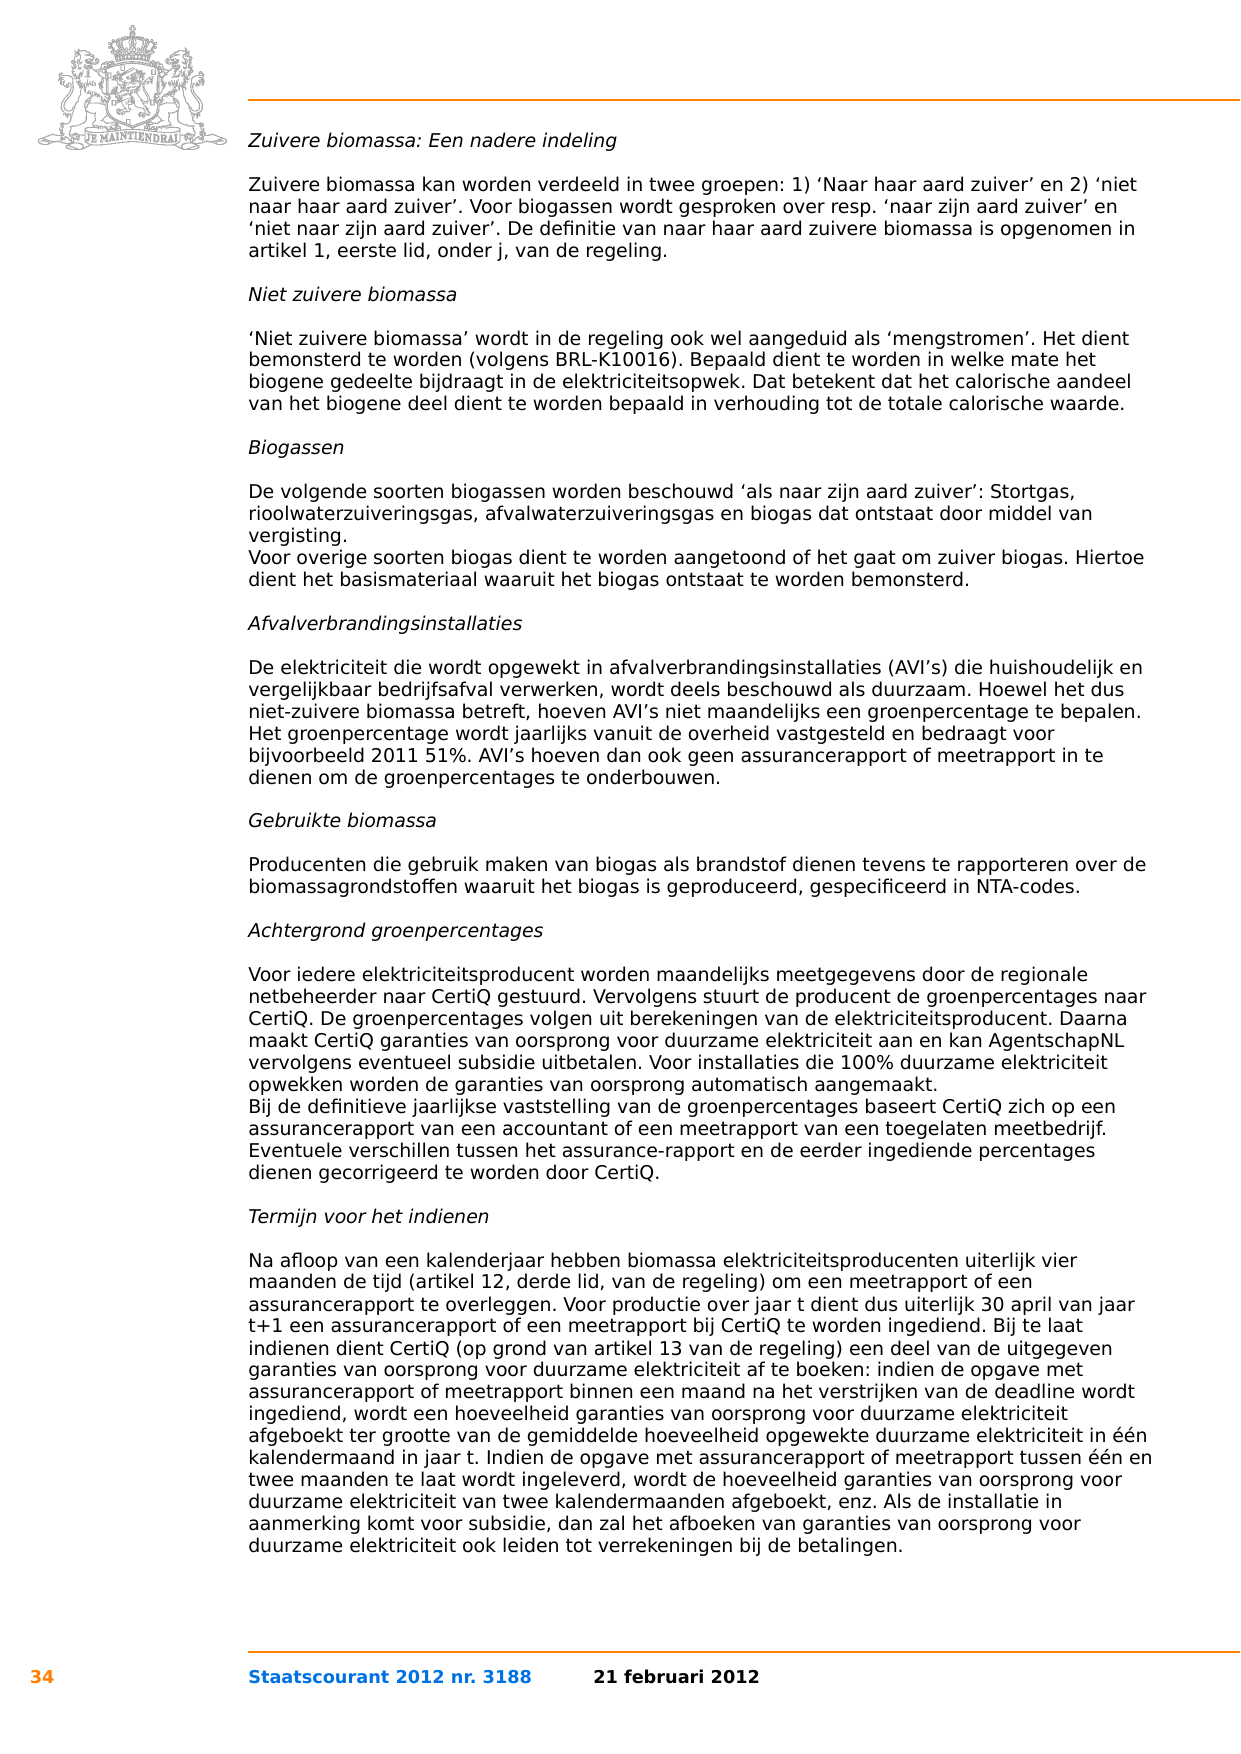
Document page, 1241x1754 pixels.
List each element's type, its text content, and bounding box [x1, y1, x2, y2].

subtitle Gebruikte biomassa [248, 810, 1163, 832]
subtitle Achtergrond groenpercentages [248, 920, 1163, 942]
text ‘Niet zuivere biomassa’ wordt in de regeling ook wel aangeduid als ‘mengstromen’. Het dient bemonsterd te worden (volgens BRL-K10016). Bepaald dient te worden in welke mate het biogene gedeelte bijdraagt in de elektriciteitsopwek. Dat betekent dat het calorische aandeel van het biogene deel dient te worden bepaald in verhouding tot de totale calorische waarde. [248, 327, 1163, 415]
subtitle Zuivere biomassa: Een nadere indeling [248, 130, 1163, 152]
text Bij de definitieve jaarlijkse vaststelling van de groenpercentages baseert CertiQ zich op een assurancerapport van een accountant of een meetrapport van een toegelaten meetbedrijf. Eventuele verschillen tussen het assurance-rapport en de eerder ingediende percentages dienen gecorrigeerd te worden door CertiQ. [248, 1096, 1163, 1184]
text Zuivere biomassa kan worden verdeeld in twee groepen: 1) ‘Naar haar aard zuiver’ en 2) ‘niet naar haar aard zuiver’. Voor biogassen wordt gesproken over resp. ‘naar zijn aard zuiver’ en ‘niet naar zijn aard zuiver’. De definitie van naar haar aard zuivere biomassa is opgenomen in artikel 1, eerste lid, onder j, van de regeling. [248, 174, 1163, 262]
text Producenten die gebruik maken van biogas als brandstof dienen tevens te rapporteren over de biomassagrondstoffen waaruit het biogas is geproduceerd, gespecificeerd in NTA-codes. [248, 854, 1163, 898]
text De volgende soorten biogassen worden beschouwd ‘als naar zijn aard zuiver’: Stortgas, rioolwaterzuiveringsgas, afvalwaterzuiveringsgas en biogas dat ontstaat door middel van vergisting. [248, 481, 1163, 547]
text Voor overige soorten biogas dient te worden aangetoond of het gaat om zuiver biogas. Hiertoe dient het basismateriaal waaruit het biogas ontstaat te worden bemonsterd. [248, 547, 1163, 591]
text De elektriciteit die wordt opgewekt in afvalverbrandingsinstallaties (AVI’s) die huishoudelijk en vergelijkbaar bedrijfsafval verwerken, wordt deels beschouwd als duurzaam. Hoewel het dus niet-zuivere biomassa betreft, hoeven AVI’s niet maandelijks een groenpercentage te bepalen. Het groenpercentage wordt jaarlijks vanuit de overheid vastgesteld en bedraagt voor bijvoorbeeld 2011 51%. AVI’s hoeven dan ook geen assurancerapport of meetrapport in te dienen om de groenpercentages te onderbouwen. [248, 657, 1163, 788]
text Voor iedere elektriciteitsproducent worden maandelijks meetgegevens door de regionale netbeheerder naar CertiQ gestuurd. Vervolgens stuurt de producent de groenpercentages naar CertiQ. De groenpercentages volgen uit berekeningen van de elektriciteitsproducent. Daarna maakt CertiQ garanties van oorsprong voor duurzame elektriciteit aan en kan AgentschapNL vervolgens eventueel subsidie uitbetalen. Voor installaties die 100% duurzame elektriciteit opwekken worden de garanties van oorsprong automatisch aangemaakt. [248, 964, 1163, 1096]
subtitle Biogassen [248, 437, 1163, 459]
subtitle Afvalverbrandingsinstallaties [248, 613, 1163, 635]
subtitle Niet zuivere biomassa [248, 283, 1163, 306]
subtitle Termijn voor het indienen [248, 1206, 1163, 1228]
picture [38, 25, 227, 150]
text Na afloop van een kalenderjaar hebben biomassa elektriciteitsproducenten uiterlijk vier maanden de tijd (artikel 12, derde lid, van de regeling) om een meetrapport of een assurancerapport te overleggen. Voor productie over jaar t dient dus uiterlijk 30 april van jaar t+1 een assurancerapport of een meetrapport bij CertiQ te worden ingediend. Bij te laat indienen dient CertiQ (op grond van artikel 13 van de regeling) een deel van de uitgegeven garanties van oorsprong voor duurzame elektriciteit af te boeken: indien de opgave met assurancerapport of meetrapport binnen een maand na het verstrijken van de deadline wordt ingediend, wordt een hoeveelheid garanties van oorsprong voor duurzame elektriciteit afgeboekt ter grootte van de gemiddelde hoeveelheid opgewekte duurzame elektriciteit in één kalendermaand in jaar t. Indien de opgave met assurancerapport of meetrapport tussen één en twee maanden te laat wordt ingeleverd, wordt de hoeveelheid garanties van oorsprong voor duurzame elektriciteit van twee kalendermaanden afgeboekt, enz. Als de installatie in aanmerking komt voor subsidie, dan zal het afboeken van garanties van oorsprong voor duurzame elektriciteit ook leiden tot verrekeningen bij de betalingen. [248, 1249, 1163, 1557]
